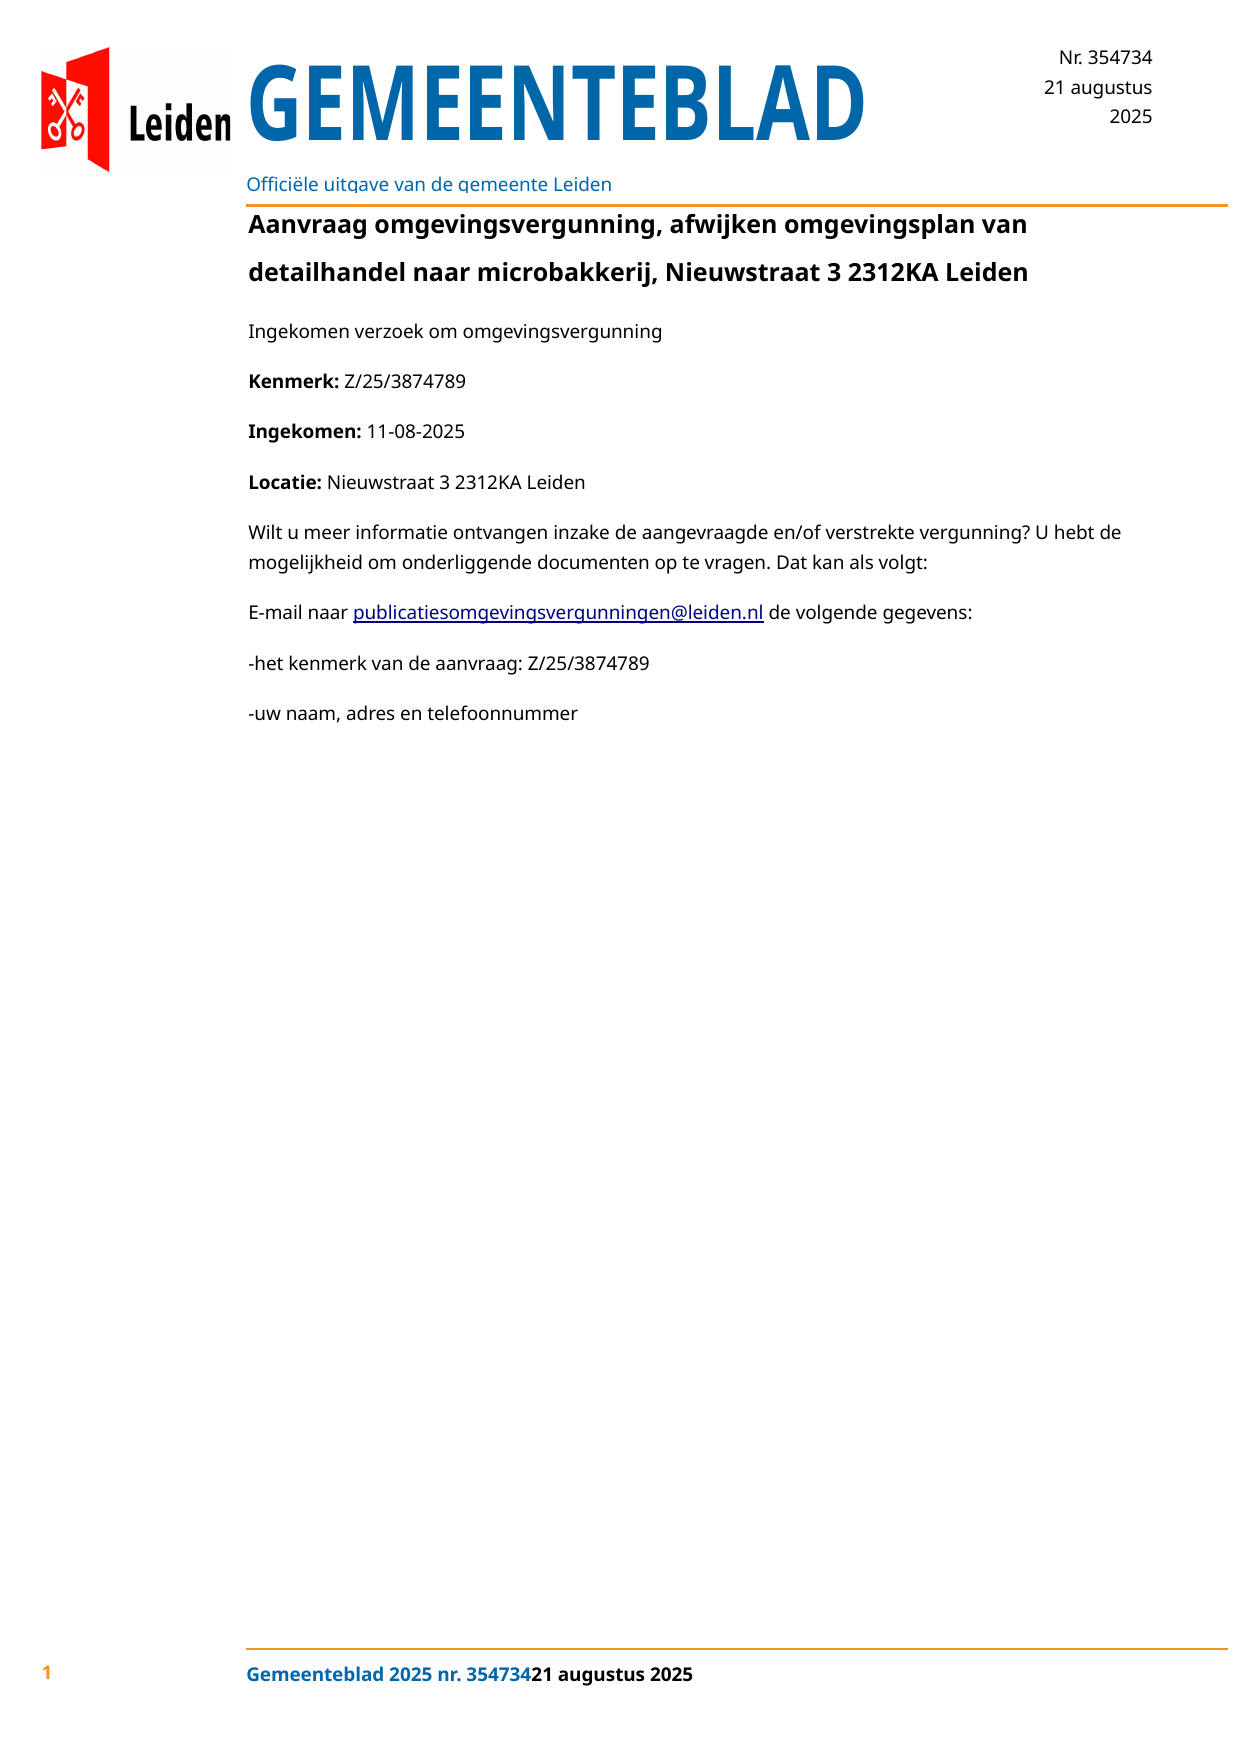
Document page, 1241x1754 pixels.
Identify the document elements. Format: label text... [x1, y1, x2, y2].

picture [41, 47, 231, 172]
text Kenmerk: Z/25/3874789 [248, 368, 1152, 394]
text -het kenmerk van de aanvraag: Z/25/3874789 [248, 650, 1152, 676]
text Ingekomen: 11-08-2025 [248, 419, 1152, 444]
text E-mail naar publicatiesomgevingsvergunningen@leiden.nl de volgende gegevens: [248, 599, 1152, 625]
text Locatie: Nieuwstraat 3 2312KA Leiden [248, 469, 1152, 495]
text Ingekomen verzoek om omgevingsvergunning [248, 318, 1152, 344]
text Wilt u meer informatie ontvangen inzake de aangevraagde en/of verstrekte vergunning? U hebt de mogelijkheid om onderliggende documenten op te vragen. Dat kan als volgt: [248, 519, 1152, 575]
text Aanvraag omgevingsvergunning, afwijken omgevingsplan van detailhandel naar microbakkerij, Nieuwstraat 3 2312KA Leiden [248, 207, 1152, 288]
text -uw naam, adres en telefoonnummer [248, 700, 1152, 726]
